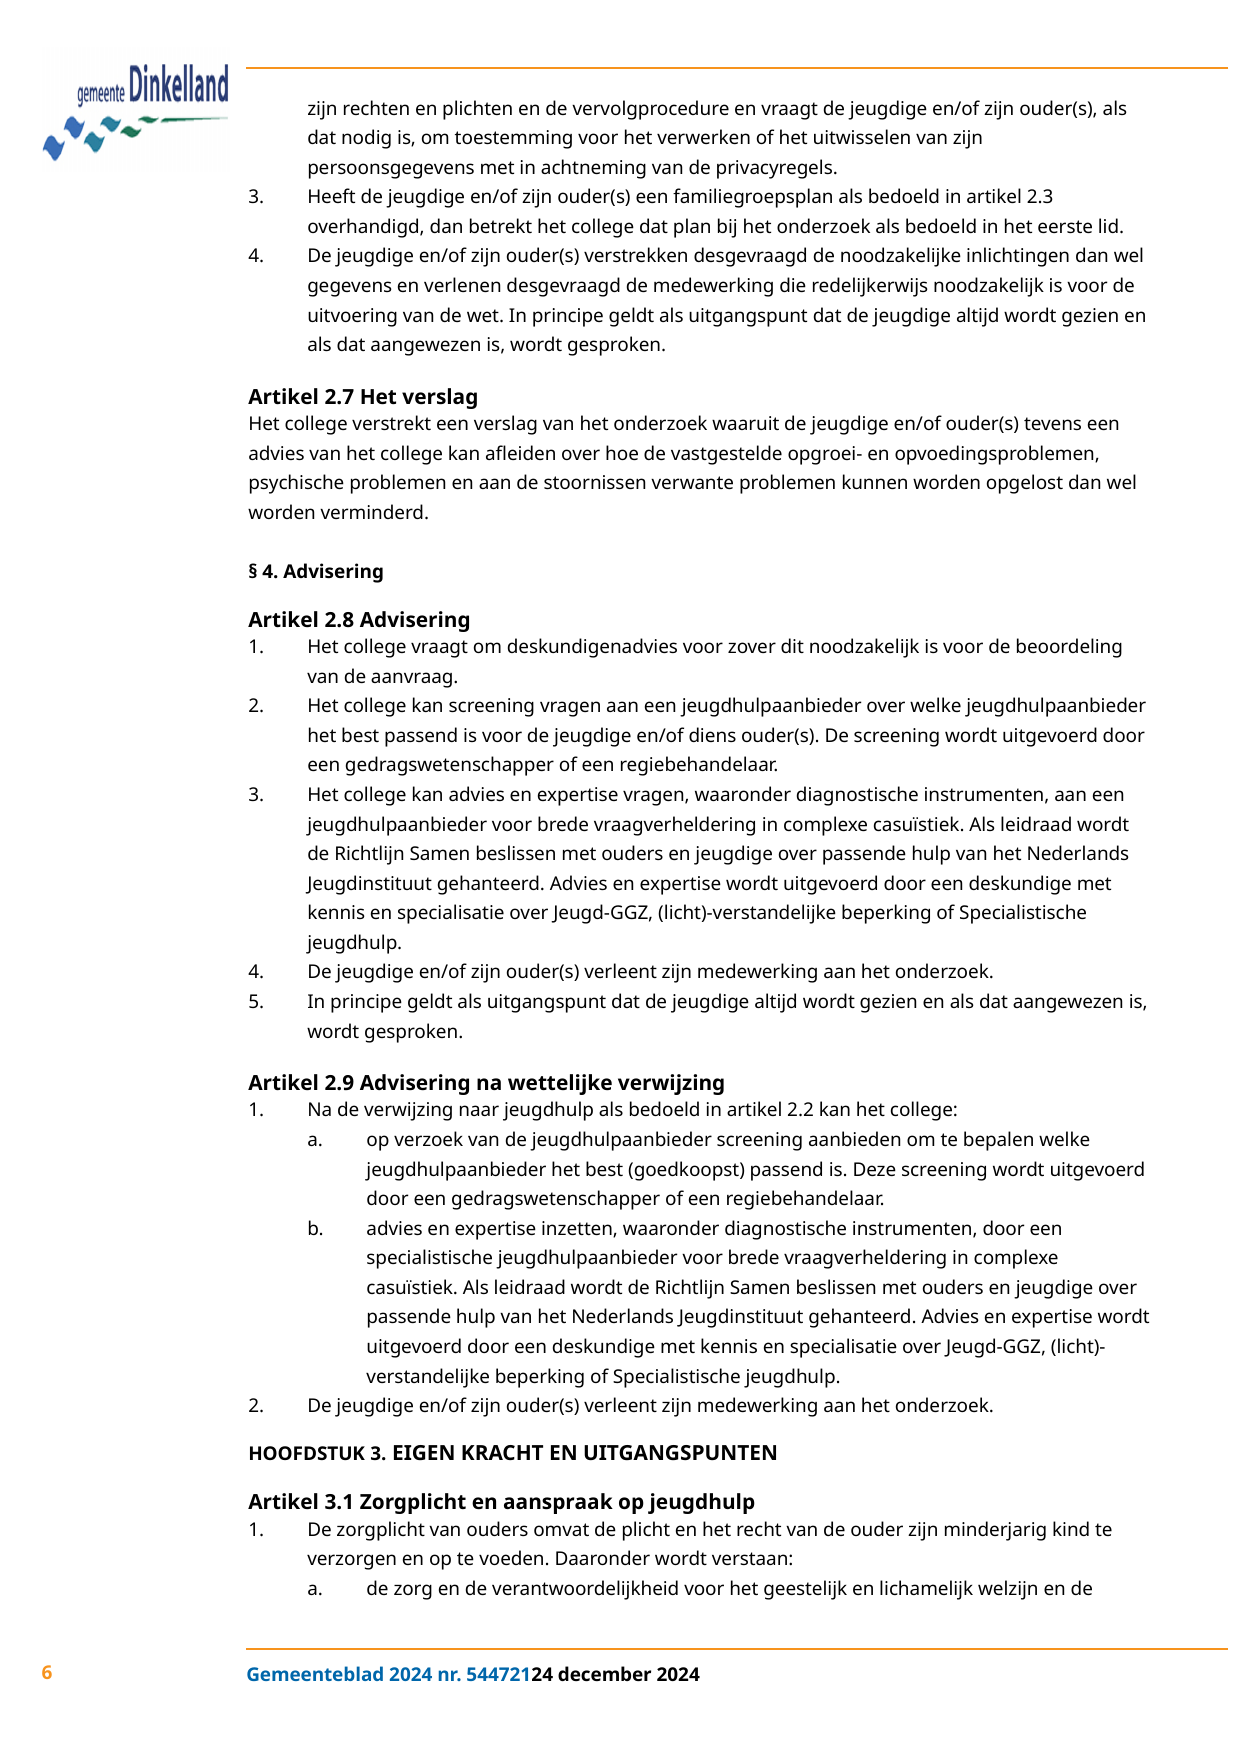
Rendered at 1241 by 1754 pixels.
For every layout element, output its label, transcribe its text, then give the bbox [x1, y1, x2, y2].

picture [41, 47, 231, 172]
list advies en expertise inzetten, waaronder diagnostische instrumenten, door een specialistische jeugdhulpaanbieder voor brede vraagverheldering in complexe casuïstiek. Als leidraad wordt de Richtlijn Samen beslissen met ouders en jeugdige over passende hulp van het Nederlands Jeugdinstituut gehanteerd. Advies en expertise wordt uitgevoerd door een deskundige met kennis en specialisatie over Jeugd-GGZ, (licht)-verstandelijke beperking of Specialistische jeugdhulp. [307, 1215, 1152, 1389]
list Na de verwijzing naar jeugdhulp als bedoeld in artikel 2.2 kan het college: [248, 1097, 1152, 1122]
list In principe geldt als uitgangspunt dat de jeugdige altijd wordt gezien en als dat aangewezen is, wordt gesproken. [248, 988, 1152, 1043]
list Het college kan advies en expertise vragen, waaronder diagnostische instrumenten, aan een jeugdhulpaanbieder voor brede vraagverheldering in complexe casuïstiek. Als leidraad wordt de Richtlijn Samen beslissen met ouders en jeugdige over passende hulp van het Nederlands Jeugdinstituut gehanteerd. Advies en expertise wordt uitgevoerd door een deskundige met kennis en specialisatie over Jeugd-GGZ, (licht)-verstandelijke beperking of Specialistische jeugdhulp. [248, 781, 1152, 955]
list Het college kan screening vragen aan een jeugdhulpaanbieder over welke jeugdhulpaanbieder het best passend is voor de jeugdige en/of diens ouder(s). De screening wordt uitgevoerd door een gedragswetenschapper of een regiebehandelaar. [248, 692, 1152, 777]
list Het college vraagt om deskundigenadvies voor zover dit noodzakelijk is voor de beoordeling van de aanvraag. [248, 633, 1152, 688]
text § 4. Advisering [248, 558, 1152, 584]
text Artikel 2.9 Advisering na wettelijke verwijzing [248, 1068, 1152, 1097]
text Artikel 3.1 Zorgplicht en aanspraak op jeugdhulp [248, 1487, 1152, 1516]
list de zorg en de verantwoordelijkheid voor het geestelijk en lichamelijk welzijn en de [307, 1575, 1152, 1601]
list De jeugdige en/of zijn ouder(s) verstrekken desgevraagd de noodzakelijke inlichtingen dan wel gegevens en verlenen desgevraagd de medewerking die redelijkerwijs noodzakelijk is voor de uitvoering van de wet. In principe geldt als uitgangspunt dat de jeugdige altijd wordt gezien en als dat aangewezen is, wordt gesproken. [248, 243, 1152, 357]
list De jeugdige en/of zijn ouder(s) verleent zijn medewerking aan het onderzoek. [248, 1392, 1152, 1418]
text Artikel 2.8 Advisering [248, 605, 1152, 633]
text HOOFDSTUK 3. EIGEN KRACHT EN UITGANGSPUNTEN [248, 1438, 1152, 1467]
list op verzoek van de jeugdhulpaanbieder screening aanbieden om te bepalen welke jeugdhulpaanbieder het best (goedkoopst) passend is. Deze screening wordt uitgevoerd door een gedragswetenschapper of een regiebehandelaar. [307, 1126, 1152, 1211]
list Heeft de jeugdige en/of zijn ouder(s) een familiegroepsplan als bedoeld in artikel 2.3 overhandigd, dan betrekt het college dat plan bij het onderzoek als bedoeld in het eerste lid. [248, 183, 1152, 239]
text Artikel 2.7 Het verslag [248, 382, 1152, 410]
text Het college verstrekt een verslag van het onderzoek waaruit de jeugdige en/of ouder(s) tevens een advies van het college kan afleiden over hoe de vastgestelde opgroei- en opvoedingsproblemen, psychische problemen en aan de stoornissen verwante problemen kunnen worden opgelost dan wel worden verminderd. [248, 410, 1152, 525]
list zijn rechten en plichten en de vervolgprocedure en vraagt de jeugdige en/of zijn ouder(s), als dat nodig is, om toestemming voor het verwerken of het uitwisselen van zijn persoonsgegevens met in achtneming van de privacyregels. [248, 95, 1152, 180]
list De zorgplicht van ouders omvat de plicht en het recht van de ouder zijn minderjarig kind te verzorgen en op te voeden. Daaronder wordt verstaan: [248, 1516, 1152, 1571]
list De jeugdige en/of zijn ouder(s) verleent zijn medewerking aan het onderzoek. [248, 959, 1152, 984]
